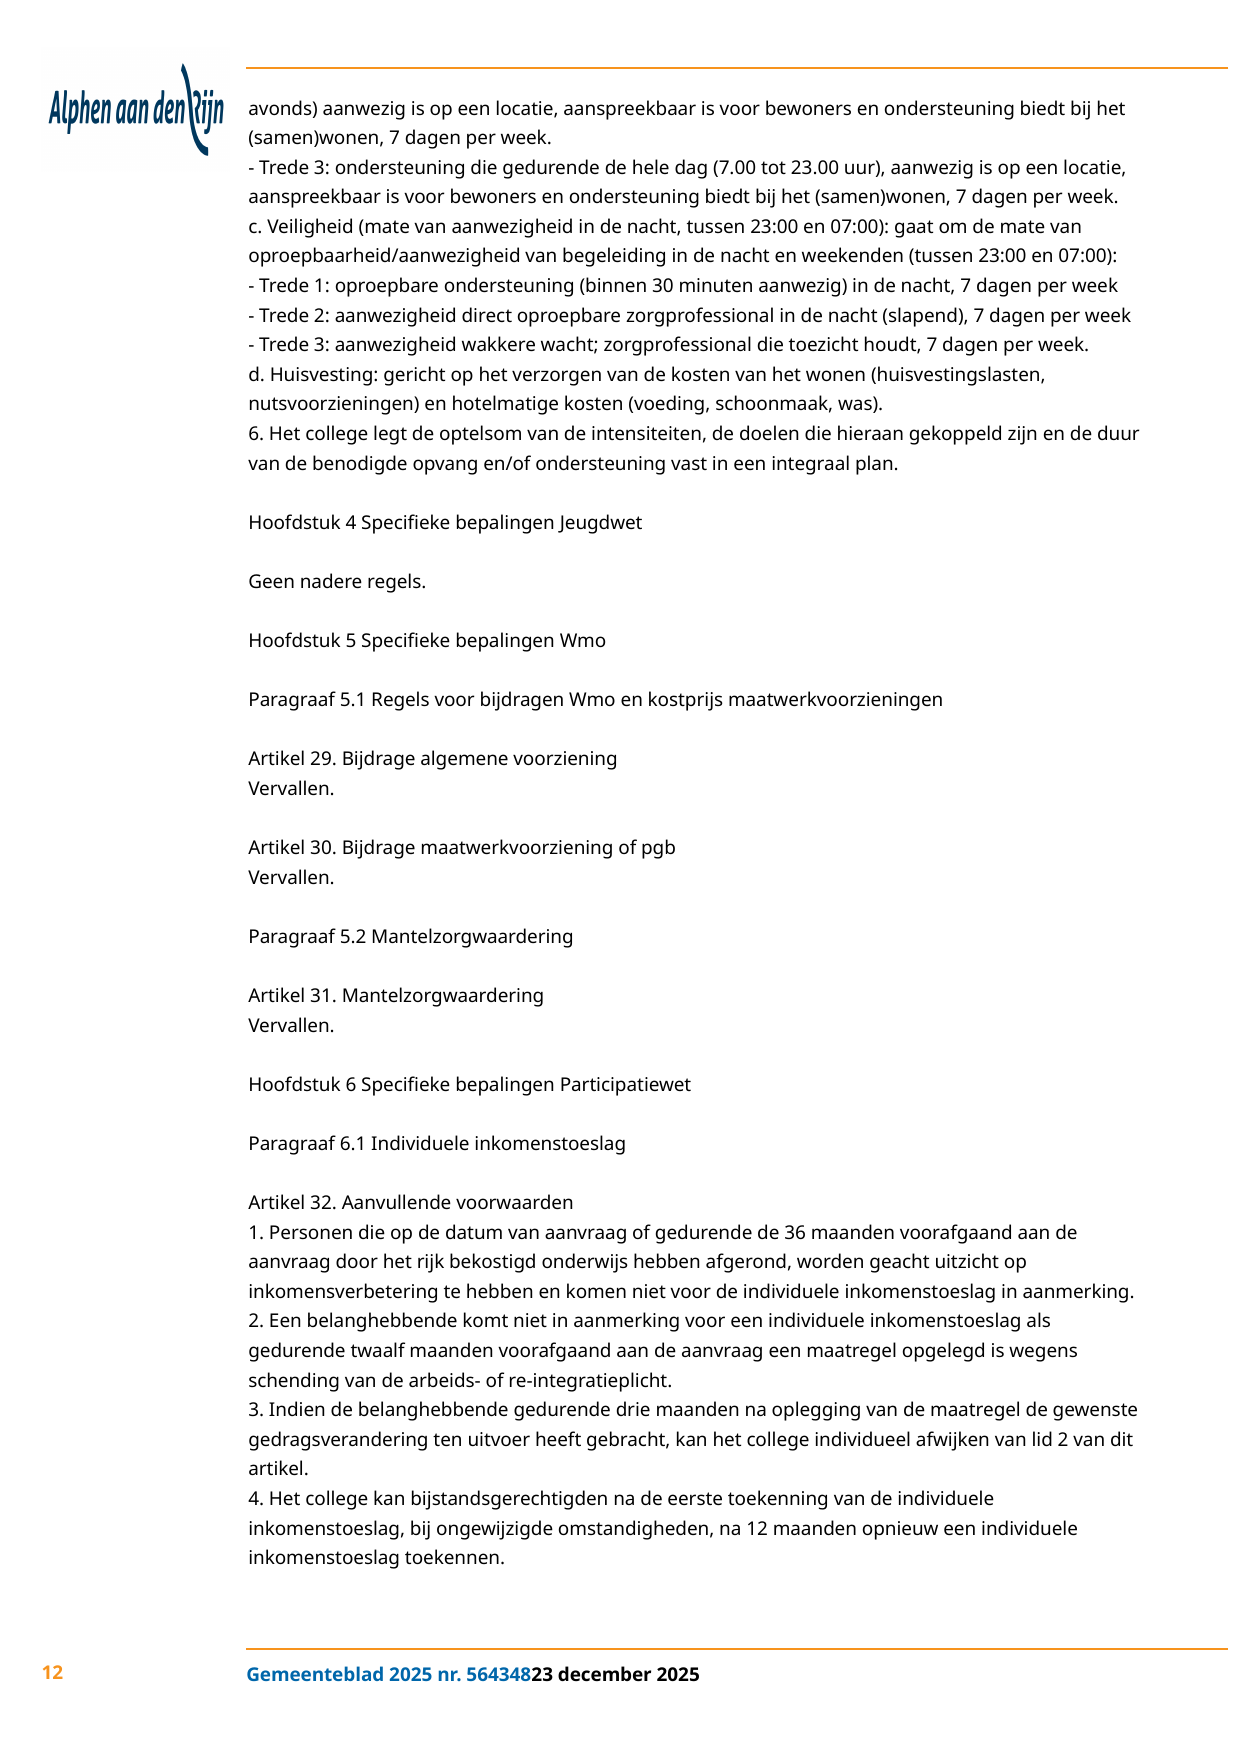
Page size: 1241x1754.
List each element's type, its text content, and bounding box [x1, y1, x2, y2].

text - Trede 3: aanwezigheid wakkere wacht; zorgprofessional die toezicht houdt, 7 dagen per week. [248, 331, 1152, 357]
text 3. Indien de belanghebbende gedurende drie maanden na oplegging van de maatregel de gewenste gedragsverandering ten uitvoer heeft gebracht, kan het college individueel afwijken van lid 2 van dit artikel. [248, 1396, 1152, 1481]
text Paragraaf 5.2 Mantelzorgwaardering [248, 923, 1152, 949]
text Hoofdstuk 4 Specifieke bepalingen Jeugdwet [248, 509, 1152, 535]
text Hoofdstuk 5 Specifieke bepalingen Wmo [248, 627, 1152, 653]
text 6. Het college legt de optelsom van de intensiteiten, de doelen die hieraan gekoppeld zijn en de duur van de benodigde opvang en/of ondersteuning vast in een integraal plan. [248, 420, 1152, 476]
text Artikel 30. Bijdrage maatwerkvoorziening of pgb [248, 834, 1152, 860]
text Paragraaf 5.1 Regels voor bijdragen Wmo en kostprijs maatwerkvoorzieningen [248, 686, 1152, 712]
text Artikel 31. Mantelzorgwaardering [248, 982, 1152, 1008]
picture [41, 47, 231, 172]
text Vervallen. [248, 864, 1152, 890]
text avonds) aanwezig is op een locatie, aanspreekbaar is voor bewoners en ondersteuning biedt bij het (samen)wonen, 7 dagen per week. [248, 95, 1152, 150]
text - Trede 1: oproepbare ondersteuning (binnen 30 minuten aanwezig) in de nacht, 7 dagen per week [248, 272, 1152, 298]
text 1. Personen die op de datum van aanvraag of gedurende de 36 maanden voorafgaand aan de aanvraag door het rijk bekostigd onderwijs hebben afgerond, worden geacht uitzicht op inkomensverbetering te hebben en komen niet voor de individuele inkomenstoeslag in aanmerking. [248, 1219, 1152, 1304]
text Geen nadere regels. [248, 568, 1152, 594]
text d. Huisvesting: gericht op het verzorgen van de kosten van het wonen (huisvestingslasten, nutsvoorzieningen) en hotelmatige kosten (voeding, schoonmaak, was). [248, 361, 1152, 416]
text c. Veiligheid (mate van aanwezigheid in de nacht, tussen 23:00 en 07:00): gaat om de mate van oproepbaarheid/aanwezigheid van begeleiding in de nacht en weekenden (tussen 23:00 en 07:00): [248, 213, 1152, 268]
text - Trede 2: aanwezigheid direct oproepbare zorgprofessional in de nacht (slapend), 7 dagen per week [248, 302, 1152, 328]
text Artikel 32. Aanvullende voorwaarden [248, 1189, 1152, 1215]
text - Trede 3: ondersteuning die gedurende de hele dag (7.00 tot 23.00 uur), aanwezig is op een locatie, aanspreekbaar is voor bewoners en ondersteuning biedt bij het (samen)wonen, 7 dagen per week. [248, 154, 1152, 209]
text 2. Een belanghebbende komt niet in aanmerking voor een individuele inkomenstoeslag als gedurende twaalf maanden voorafgaand aan de aanvraag een maatregel opgelegd is wegens schending van de arbeids- of re-integratieplicht. [248, 1308, 1152, 1393]
text Vervallen. [248, 1012, 1152, 1038]
text Paragraaf 6.1 Individuele inkomenstoeslag [248, 1130, 1152, 1156]
text Vervallen. [248, 775, 1152, 801]
text Artikel 29. Bijdrage algemene voorziening [248, 746, 1152, 771]
text 4. Het college kan bijstandsgerechtigden na de eerste toekenning van de individuele inkomenstoeslag, bij ongewijzigde omstandigheden, na 12 maanden opnieuw een individuele inkomenstoeslag toekennen. [248, 1485, 1152, 1570]
text Hoofdstuk 6 Specifieke bepalingen Participatiewet [248, 1071, 1152, 1097]
